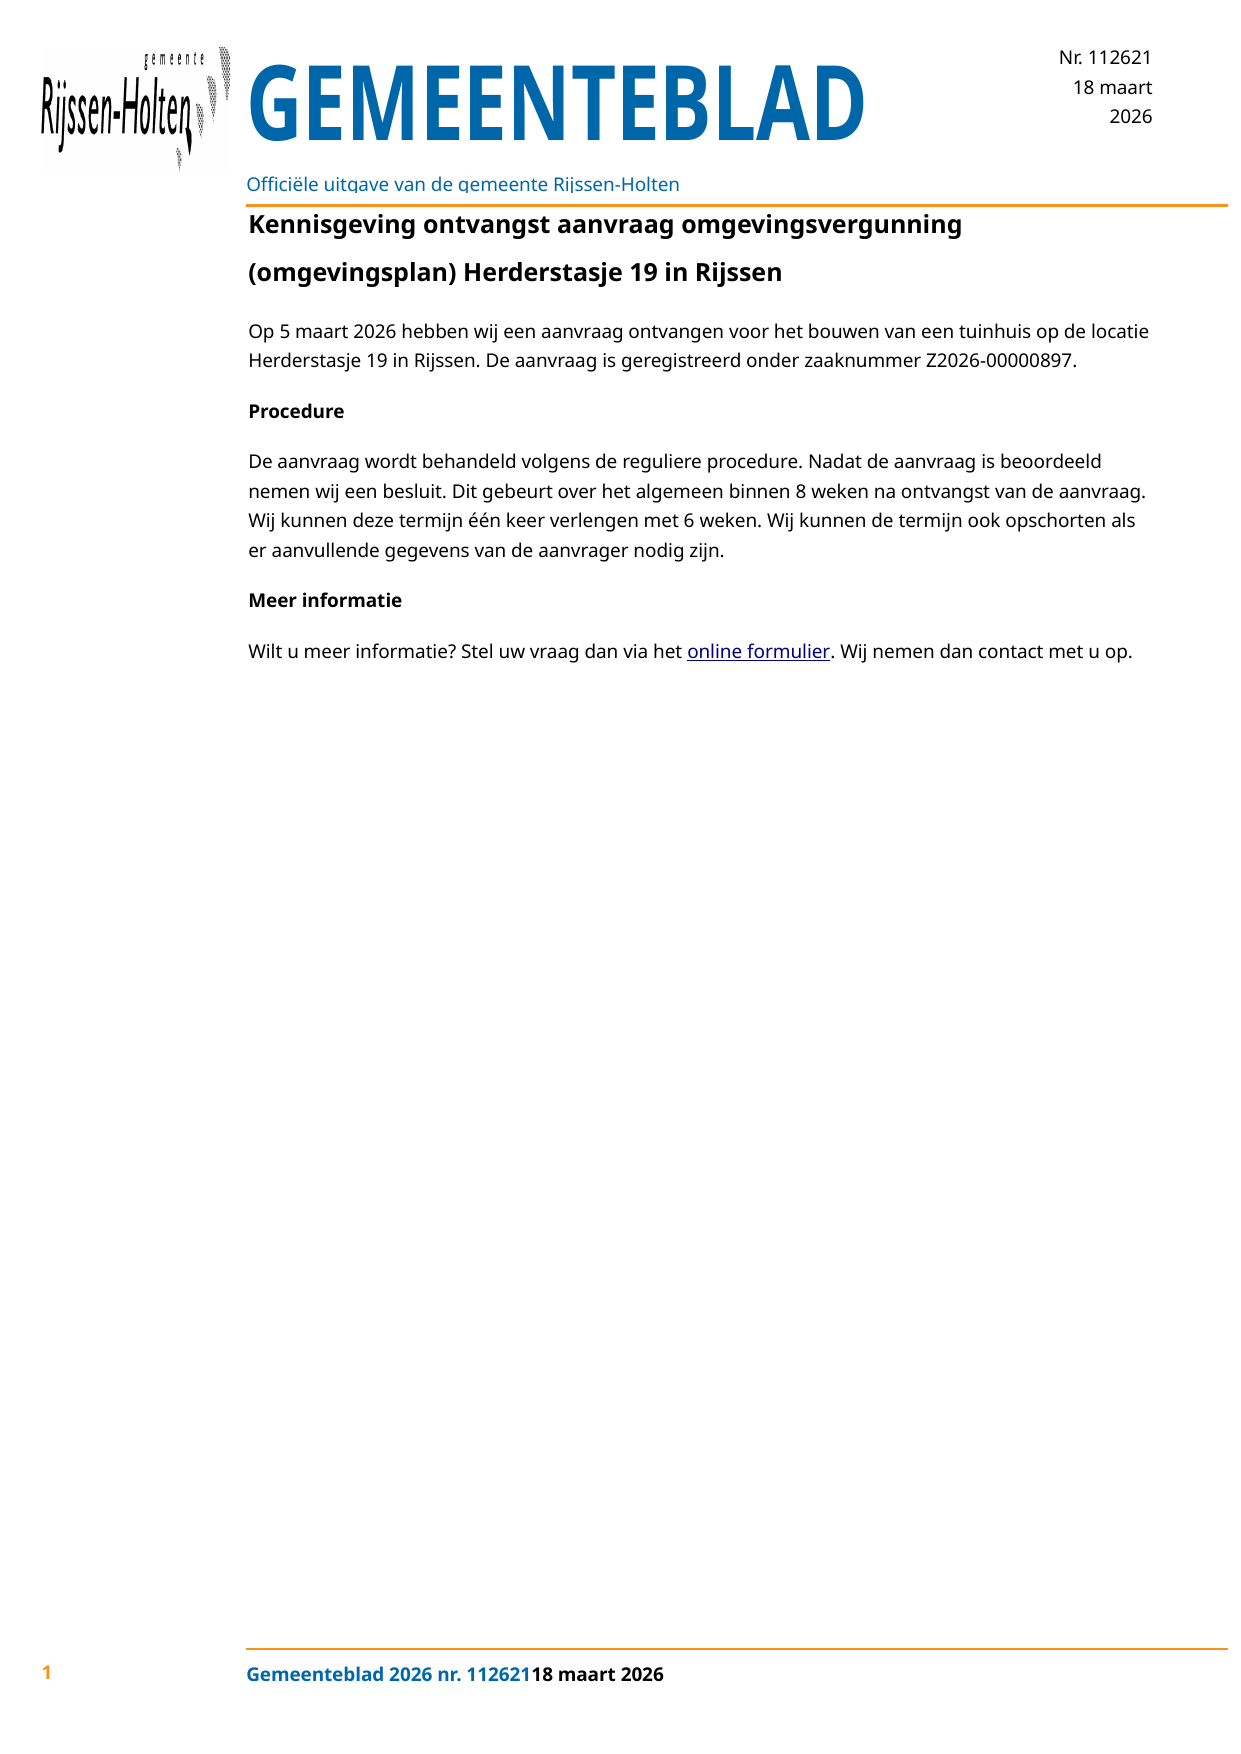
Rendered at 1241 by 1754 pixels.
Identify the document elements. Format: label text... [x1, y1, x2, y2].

text De aanvraag wordt behandeld volgens de reguliere procedure. Nadat de aanvraag is beoordeeld nemen wij een besluit. Dit gebeurt over het algemeen binnen 8 weken na ontvangst van de aanvraag. Wij kunnen deze termijn één keer verlengen met 6 weken. Wij kunnen de termijn ook opschorten als er aanvullende gegevens van de aanvrager nodig zijn. [248, 448, 1152, 563]
text Kennisgeving ontvangst aanvraag omgevingsvergunning (omgevingsplan) Herderstasje 19 in Rijssen [248, 207, 1152, 288]
text Wilt u meer informatie? Stel uw vraag dan via het online formulier. Wij nemen dan contact met u op. [248, 638, 1152, 664]
text Procedure [248, 398, 1152, 424]
text Meer informatie [248, 587, 1152, 613]
picture [41, 47, 231, 172]
text Op 5 maart 2026 hebben wij een aanvraag ontvangen voor het bouwen van een tuinhuis op de locatie Herderstasje 19 in Rijssen. De aanvraag is geregistreerd onder zaaknummer Z2026-00000897. [248, 318, 1152, 373]
